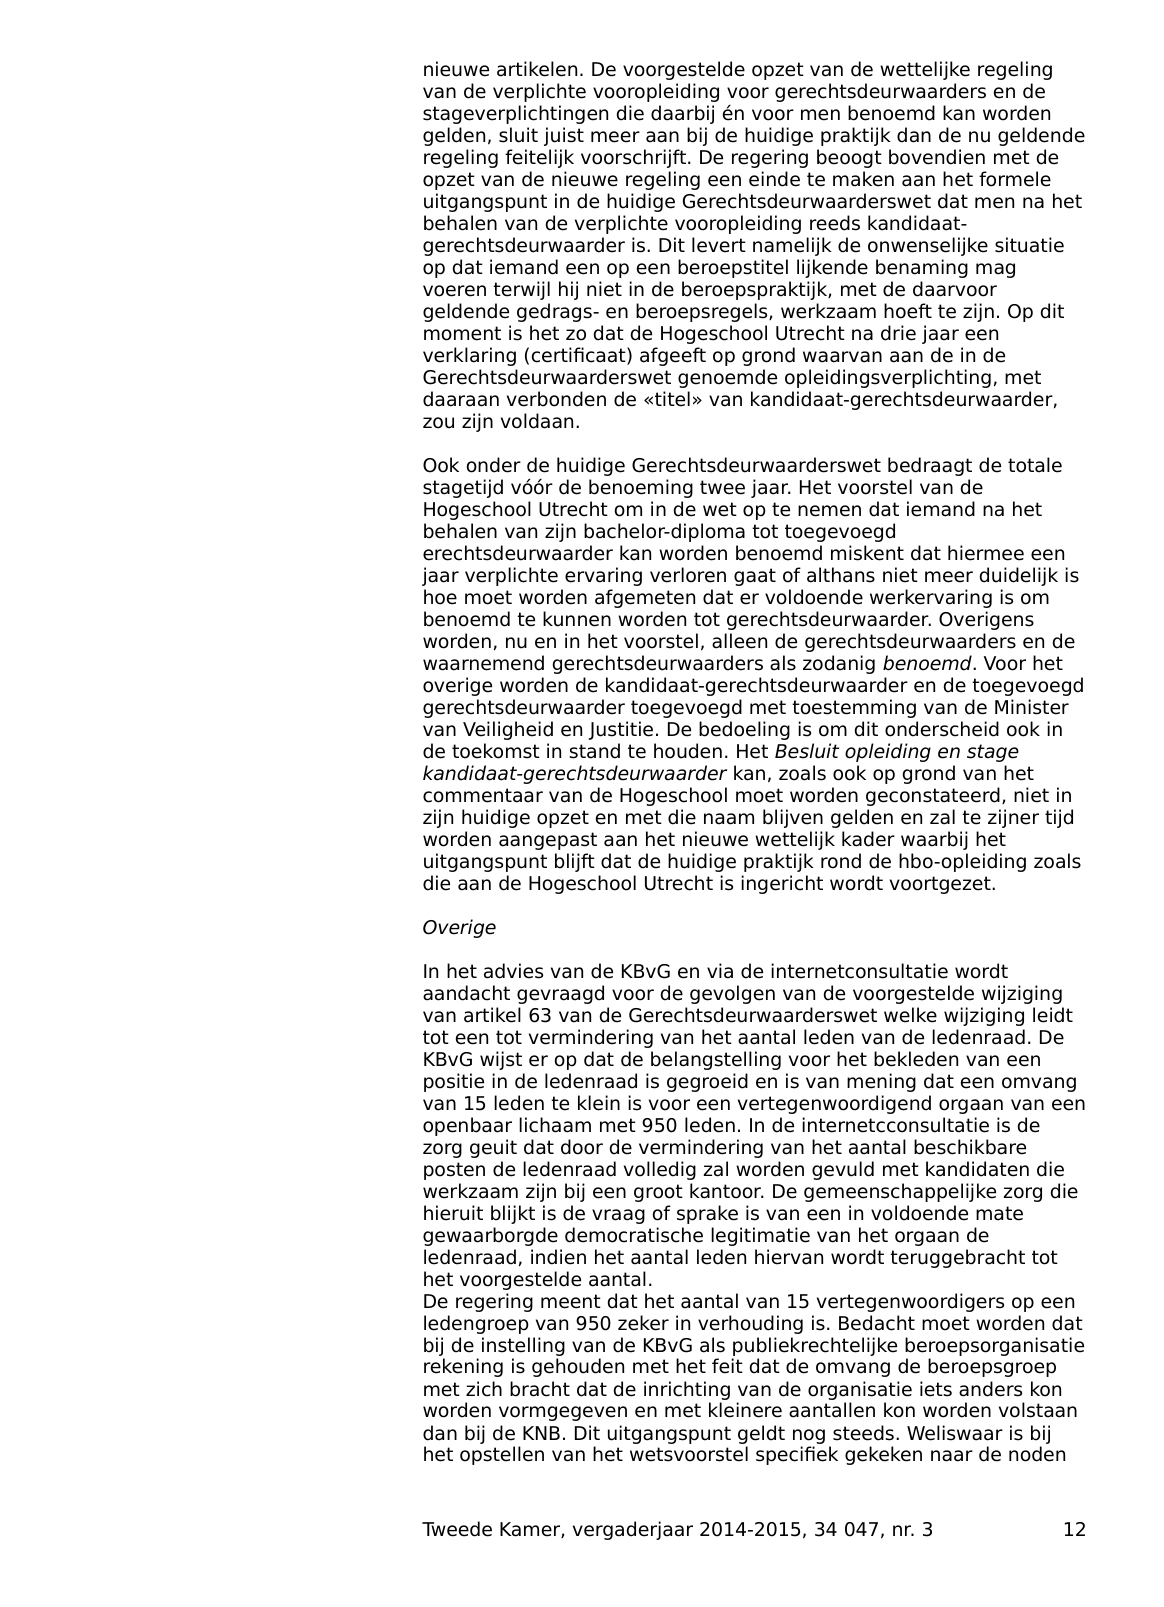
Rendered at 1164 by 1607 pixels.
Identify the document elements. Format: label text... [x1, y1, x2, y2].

text De regering meent dat het aantal van 15 vertegenwoordigers op een ledengroep van 950 zeker in verhouding is. Bedacht moet worden dat bij de instelling van de KBvG als publiekrechtelijke beroepsorganisatie rekening is gehouden met het feit dat de omvang de beroepsgroep met zich bracht dat de inrichting van de organisatie iets anders kon worden vormgegeven en met kleinere aantallen kon worden volstaan dan bij de KNB. Dit uitgangspunt geldt nog steeds. Weliswaar is bij het opstellen van het wetsvoorstel specifiek gekeken naar de noden [422, 1291, 1087, 1466]
text In het advies van de KBvG en via de internetconsultatie wordt aandacht gevraagd voor de gevolgen van de voorgestelde wijziging van artikel 63 van de Gerechtsdeurwaarderswet welke wijziging leidt tot een tot vermindering van het aantal leden van de ledenraad. De KBvG wijst er op dat de belangstelling voor het bekleden van een positie in de ledenraad is gegroeid en is van mening dat een omvang van 15 leden te klein is voor een vertegenwoordigend orgaan van een openbaar lichaam met 950 leden. In de internetcconsultatie is de zorg geuit dat door de vermindering van het aantal beschikbare posten de ledenraad volledig zal worden gevuld met kandidaten die werkzaam zijn bij een groot kantoor. De gemeenschappelijke zorg die hieruit blijkt is de vraag of sprake is van een in voldoende mate gewaarborgde democratische legitimatie van het orgaan de ledenraad, indien het aantal leden hiervan wordt teruggebracht tot het voorgestelde aantal. [422, 961, 1087, 1291]
text Ook onder de huidige Gerechtsdeurwaarderswet bedraagt de totale stagetijd vóór de benoeming twee jaar. Het voorstel van de Hogeschool Utrecht om in de wet op te nemen dat iemand na het behalen van zijn bachelor-diploma tot toegevoegd erechtsdeurwaarder kan worden benoemd miskent dat hiermee een jaar verplichte ervaring verloren gaat of althans niet meer duidelijk is hoe moet worden afgemeten dat er voldoende werkervaring is om benoemd te kunnen worden tot gerechtsdeurwaarder. Overigens worden, nu en in het voorstel, alleen de gerechtsdeurwaarders en de waarnemend gerechtsdeurwaarders als zodanig benoemd. Voor het overige worden de kandidaat-gerechtsdeurwaarder en de toegevoegd gerechtsdeurwaarder toegevoegd met toestemming van de Minister van Veiligheid en Justitie. De bedoeling is om dit onderscheid ook in de toekomst in stand te houden. Het Besluit opleiding en stage kandidaat-gerechtsdeurwaarder kan, zoals ook op grond van het commentaar van de Hogeschool moet worden geconstateerd, niet in zijn huidige opzet en met die naam blijven gelden en zal te zijner tijd worden aangepast aan het nieuwe wettelijk kader waarbij het uitgangspunt blijft dat de huidige praktijk rond de hbo-opleiding zoals die aan de Hogeschool Utrecht is ingericht wordt voortgezet. [422, 455, 1087, 894]
text nieuwe artikelen. De voorgestelde opzet van de wettelijke regeling van de verplichte vooropleiding voor gerechtsdeurwaarders en de stageverplichtingen die daarbij én voor men benoemd kan worden gelden, sluit juist meer aan bij de huidige praktijk dan de nu geldende regeling feitelijk voorschrijft. De regering beoogt bovendien met de opzet van de nieuwe regeling een einde te maken aan het formele uitgangspunt in de huidige Gerechtsdeurwaarderswet dat men na het behalen van de verplichte vooropleiding reeds kandidaat-gerechtsdeurwaarder is. Dit levert namelijk de onwenselijke situatie op dat iemand een op een beroepstitel lijkende benaming mag voeren terwijl hij niet in de beroepspraktijk, met de daarvoor geldende gedrags- en beroepsregels, werkzaam hoeft te zijn. Op dit moment is het zo dat de Hogeschool Utrecht na drie jaar een verklaring (certificaat) afgeeft op grond waarvan aan de in de Gerechtsdeurwaarderswet genoemde opleidingsverplichting, met daaraan verbonden de «titel» van kandidaat-gerechtsdeurwaarder, zou zijn voldaan. [422, 59, 1087, 433]
subtitle Overige [422, 917, 1087, 939]
